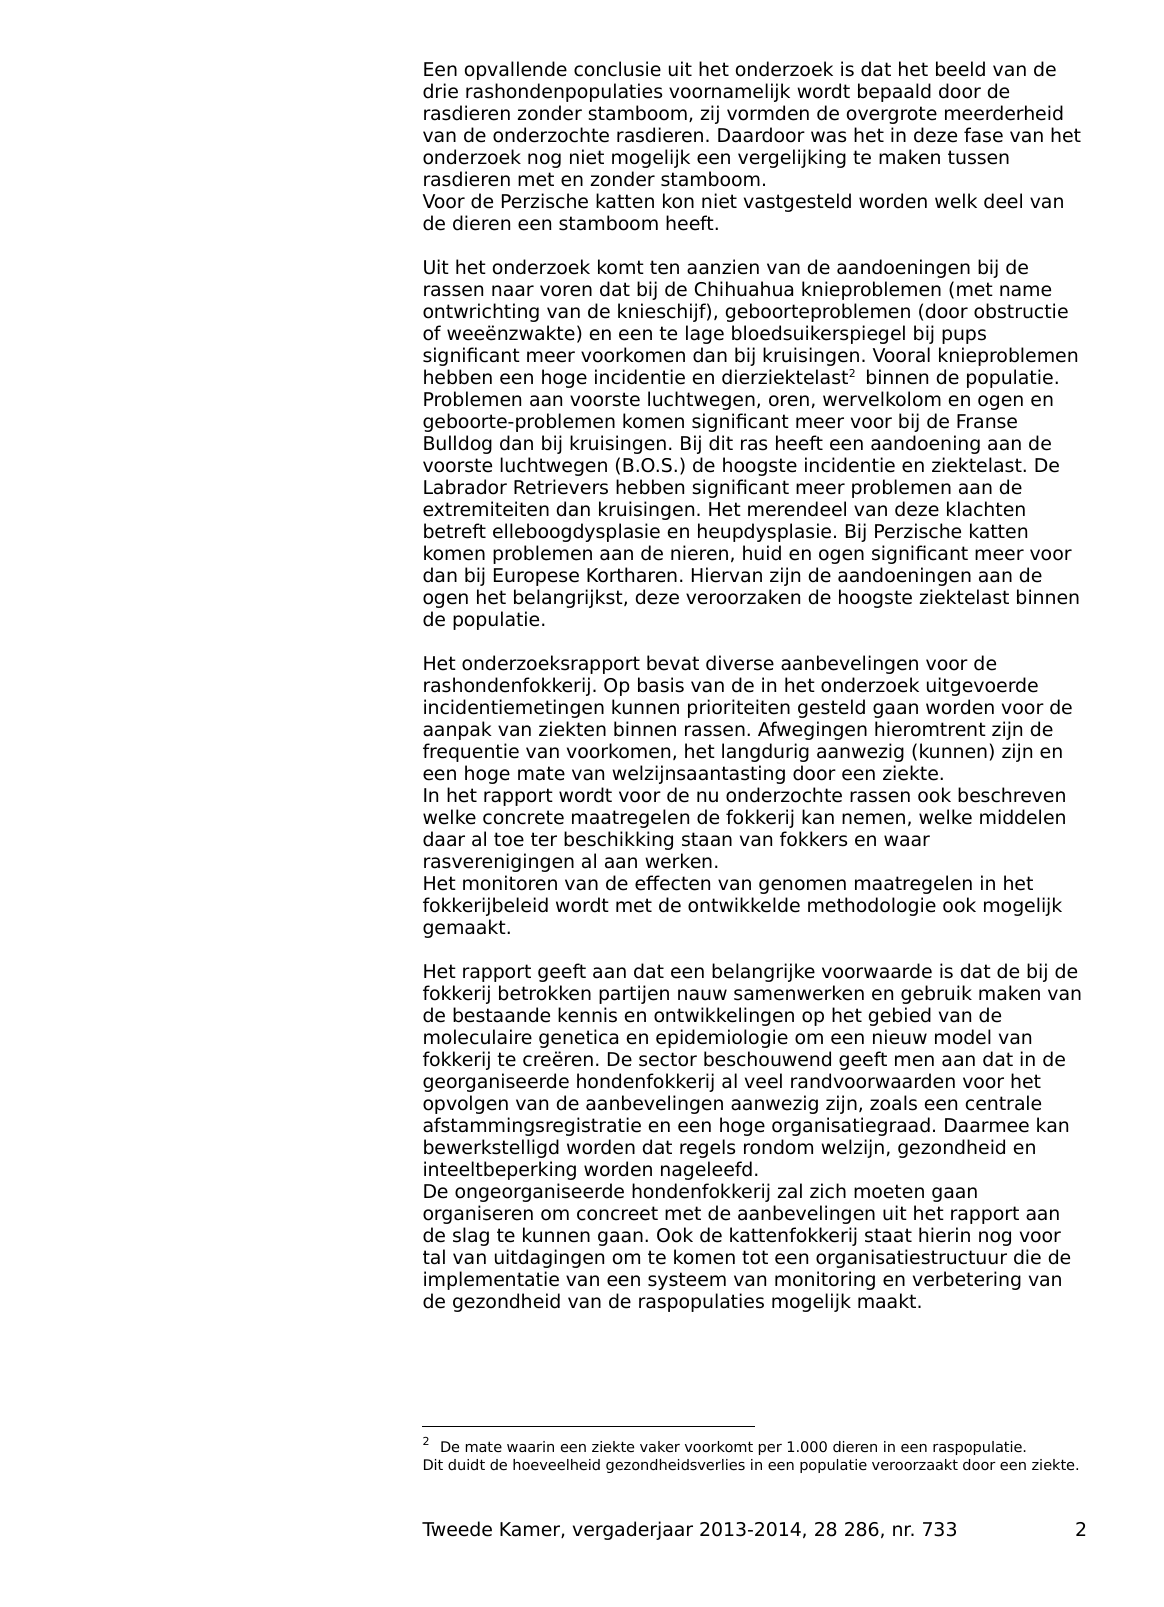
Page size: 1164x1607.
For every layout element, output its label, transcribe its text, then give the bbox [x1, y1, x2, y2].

text De ongeorganiseerde hondenfokkerij zal zich moeten gaan organiseren om concreet met de aanbevelingen uit het rapport aan de slag te kunnen gaan. Ook de kattenfokkerij staat hierin nog voor tal van uitdagingen om te komen tot een organisatiestructuur die de implementatie van een systeem van monitoring en verbetering van de gezondheid van de raspopulaties mogelijk maakt. [422, 1181, 1087, 1312]
text Dit duidt de hoeveelheid gezondheidsverlies in een populatie veroorzaakt door een ziekte. [422, 1457, 1087, 1474]
text Problemen aan voorste luchtwegen, oren, wervelkolom en ogen en geboorte-problemen komen significant meer voor bij de Franse Bulldog dan bij kruisingen. Bij dit ras heeft een aandoening aan de voorste luchtwegen (B.O.S.) de hoogste incidentie en ziektelast. De Labrador Retrievers hebben significant meer problemen aan de extremiteiten dan kruisingen. Het merendeel van deze klachten betreft elleboogdysplasie en heupdysplasie. Bij Perzische katten komen problemen aan de nieren, huid en ogen significant meer voor dan bij Europese Kortharen. Hiervan zijn de aandoeningen aan de ogen het belangrijkst, deze veroorzaken de hoogste ziektelast binnen de populatie. [422, 389, 1087, 631]
text In het rapport wordt voor de nu onderzochte rassen ook beschreven welke concrete maatregelen de fokkerij kan nemen, welke middelen daar al toe ter beschikking staan van fokkers en waar rasverenigingen al aan werken. [422, 785, 1087, 873]
text Een opvallende conclusie uit het onderzoek is dat het beeld van de drie rashondenpopulaties voornamelijk wordt bepaald door de rasdieren zonder stamboom, zij vormden de overgrote meerderheid van de onderzochte rasdieren. Daardoor was het in deze fase van het onderzoek nog niet mogelijk een vergelijking te maken tussen rasdieren met en zonder stamboom. [422, 59, 1087, 191]
text Het monitoren van de effecten van genomen maatregelen in het fokkerijbeleid wordt met de ontwikkelde methodologie ook mogelijk gemaakt. [422, 873, 1087, 939]
text Voor de Perzische katten kon niet vastgesteld worden welk deel van de dieren een stamboom heeft. [422, 191, 1087, 235]
text Het onderzoeksrapport bevat diverse aanbevelingen voor de rashondenfokkerij. Op basis van de in het onderzoek uitgevoerde incidentiemetingen kunnen prioriteiten gesteld gaan worden voor de aanpak van ziekten binnen rassen. Afwegingen hieromtrent zijn de frequentie van voorkomen, het langdurig aanwezig (kunnen) zijn en een hoge mate van welzijnsaantasting door een ziekte. [422, 653, 1087, 785]
text De mate waarin een ziekte vaker voorkomt per 1.000 dieren in een raspopulatie. [422, 1435, 1087, 1457]
text Uit het onderzoek komt ten aanzien van de aandoeningen bij de rassen naar voren dat bij de Chihuahua knieproblemen (met name ontwrichting van de knieschijf), geboorteproblemen (door obstructie of weeënzwakte) en een te lage bloedsuikerspiegel bij pups significant meer voorkomen dan bij kruisingen. Vooral knieproblemen hebben een hoge incidentie en dierziektelast binnen de populatie. [422, 257, 1087, 389]
text Het rapport geeft aan dat een belangrijke voorwaarde is dat de bij de fokkerij betrokken partijen nauw samenwerken en gebruik maken van de bestaande kennis en ontwikkelingen op het gebied van de moleculaire genetica en epidemiologie om een nieuw model van fokkerij te creëren. De sector beschouwend geeft men aan dat in de georganiseerde hondenfokkerij al veel randvoorwaarden voor het opvolgen van de aanbevelingen aanwezig zijn, zoals een centrale afstammingsregistratie en een hoge organisatiegraad. Daarmee kan bewerkstelligd worden dat regels rondom welzijn, gezondheid en inteeltbeperking worden nageleefd. [422, 961, 1087, 1181]
